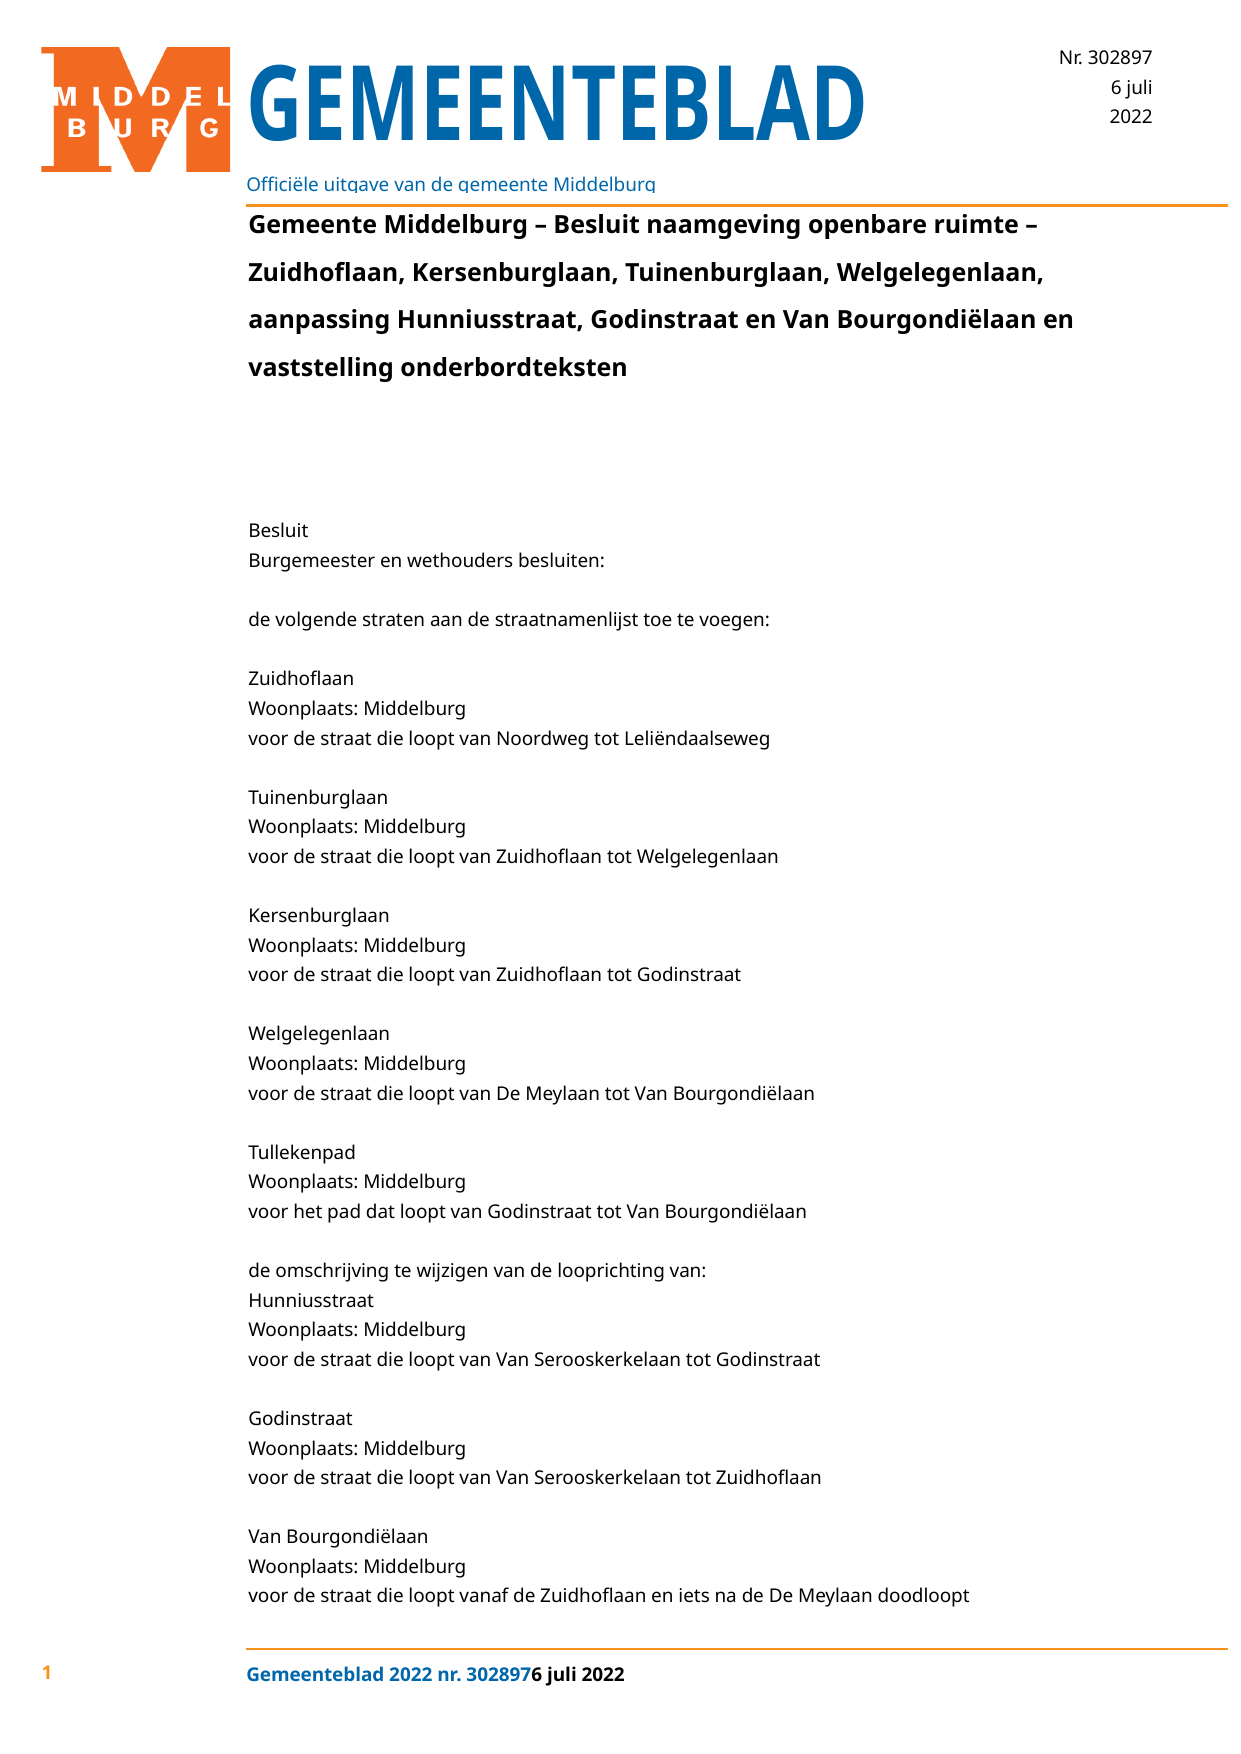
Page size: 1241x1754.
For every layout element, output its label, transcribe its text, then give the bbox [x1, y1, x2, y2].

text voor de straat die loopt van De Meylaan tot Van Bourgondiëlaan [248, 1080, 1152, 1106]
text Woonplaats: Middelburg [248, 1316, 1152, 1342]
text Godinstraat [248, 1405, 1152, 1431]
text Woonplaats: Middelburg [248, 1435, 1152, 1461]
text Gemeente Middelburg – Besluit naamgeving openbare ruimte – Zuidhoflaan, Kersenburglaan, Tuinenburglaan, Welgelegenlaan, aanpassing Hunniusstraat, Godinstraat en Van Bourgondiëlaan en vaststelling onderbordteksten [248, 207, 1152, 384]
text Welgelegenlaan [248, 1021, 1152, 1046]
text voor de straat die loopt van Van Serooskerkelaan tot Godinstraat [248, 1346, 1152, 1372]
text Woonplaats: Middelburg [248, 932, 1152, 958]
text de volgende straten aan de straatnamenlijst toe te voegen: [248, 606, 1152, 632]
text Kersenburglaan [248, 902, 1152, 928]
text Zuidhoflaan [248, 666, 1152, 691]
text Van Bourgondiëlaan [248, 1523, 1152, 1549]
text voor de straat die loopt van Van Serooskerkelaan tot Zuidhoflaan [248, 1464, 1152, 1490]
text Tuinenburglaan [248, 784, 1152, 810]
text voor de straat die loopt van Noordweg tot Leliëndaalseweg [248, 725, 1152, 751]
text voor het pad dat loopt van Godinstraat tot Van Bourgondiëlaan [248, 1198, 1152, 1224]
text Tullekenpad [248, 1139, 1152, 1165]
text Woonplaats: Middelburg [248, 1050, 1152, 1076]
text Woonplaats: Middelburg [248, 1168, 1152, 1194]
text Hunniusstraat [248, 1287, 1152, 1313]
text Burgemeester en wethouders besluiten: [248, 547, 1152, 573]
text voor de straat die loopt van Zuidhoflaan tot Welgelegenlaan [248, 843, 1152, 869]
text Woonplaats: Middelburg [248, 813, 1152, 839]
text de omschrijving te wijzigen van de looprichting van: [248, 1257, 1152, 1283]
text Besluit [248, 518, 1152, 543]
picture [41, 47, 231, 172]
text Woonplaats: Middelburg [248, 695, 1152, 721]
text voor de straat die loopt vanaf de Zuidhoflaan en iets na de De Meylaan doodloopt [248, 1583, 1152, 1608]
text Woonplaats: Middelburg [248, 1553, 1152, 1579]
text voor de straat die loopt van Zuidhoflaan tot Godinstraat [248, 961, 1152, 987]
